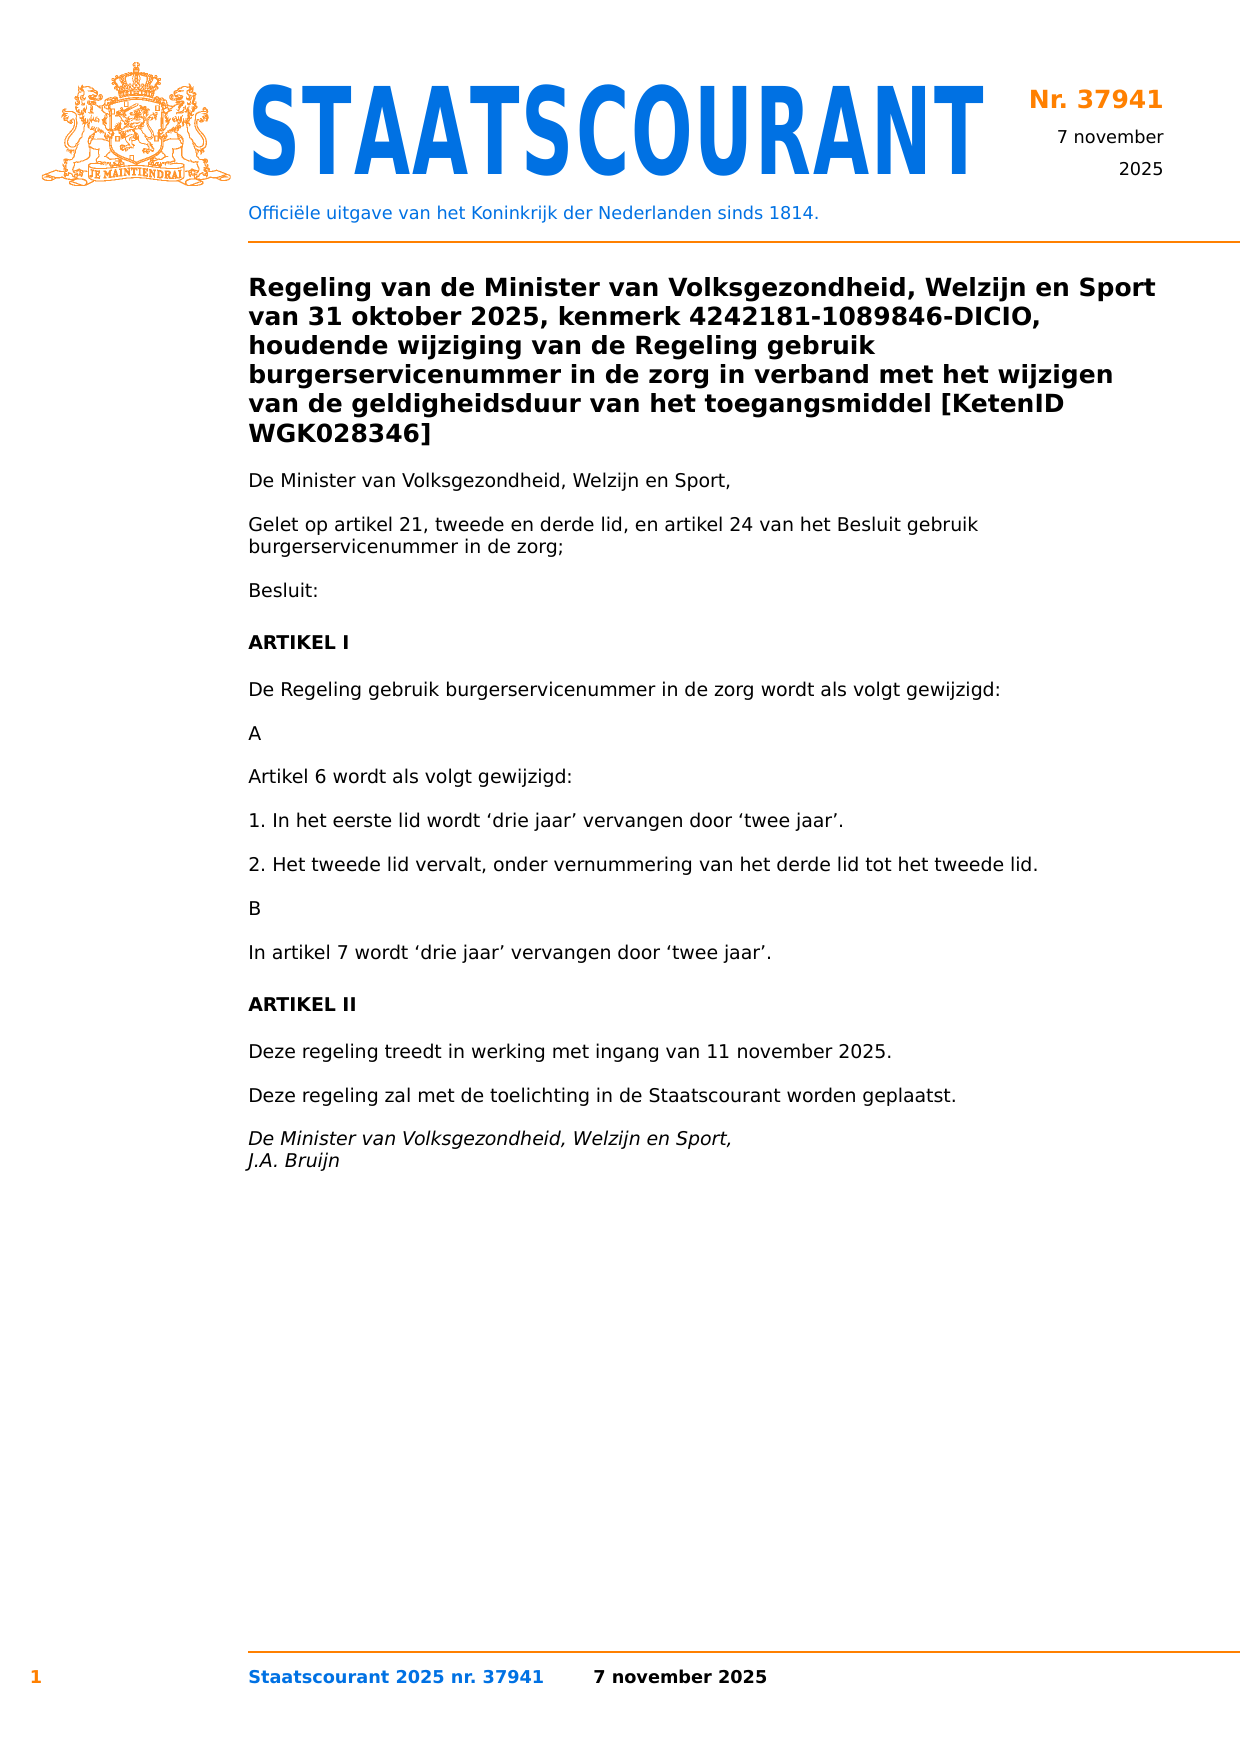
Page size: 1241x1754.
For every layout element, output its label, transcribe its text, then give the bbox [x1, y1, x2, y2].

text 2. Het tweede lid vervalt, onder vernummering van het derde lid tot het tweede lid. [248, 854, 1163, 876]
text Artikel 6 wordt als volgt gewijzigd: [248, 766, 1163, 788]
text Deze regeling treedt in werking met ingang van 11 november 2025. [248, 1041, 1163, 1063]
text 1. In het eerste lid wordt ‘drie jaar’ vervangen door ‘twee jaar’. [248, 810, 1163, 832]
text A [248, 722, 1163, 744]
table_header STAATSCOURANT [248, 62, 998, 203]
table_cell 2025 [998, 153, 1240, 203]
text De Minister van Volksgezondheid, Welzijn en Sport, J.A. Bruijn [248, 1128, 1163, 1172]
text Deze regeling zal met de toelichting in de Staatscourant worden geplaatst. [248, 1084, 1163, 1106]
subtitle Regeling van de Minister van Volksgezondheid, Welzijn en Sport van 31 oktober 2025, kenmerk 4242181-1089846-DICIO, houdende wijziging van de Regeling gebruik burgerservicenummer in de zorg in verband met het wijzigen van de geldigheidsduur van het toegangsmiddel [KetenID WGK028346] [248, 273, 1163, 448]
subtitle ARTIKEL I [248, 632, 1163, 653]
table_cell Officiële uitgave van het Koninkrijk der Nederlanden sinds 1814. [248, 203, 1240, 241]
text In artikel 7 wordt ‘drie jaar’ vervangen door ‘twee jaar’. [248, 942, 1163, 964]
subtitle ARTIKEL II [248, 994, 1163, 1016]
table_header [25, 62, 248, 241]
picture [41, 62, 231, 186]
text Besluit: [248, 579, 1163, 602]
text De Minister van Volksgezondheid, Welzijn en Sport, [248, 470, 1163, 492]
text B [248, 898, 1163, 920]
text De Regeling gebruik burgerservicenummer in de zorg wordt als volgt gewijzigd: [248, 678, 1163, 701]
text Gelet op artikel 21, tweede en derde lid, en artikel 24 van het Besluit gebruik burgerservicenummer in de zorg; [248, 514, 1163, 558]
table_cell 7 november [998, 121, 1240, 153]
table_header Nr. 37941 [998, 62, 1240, 121]
